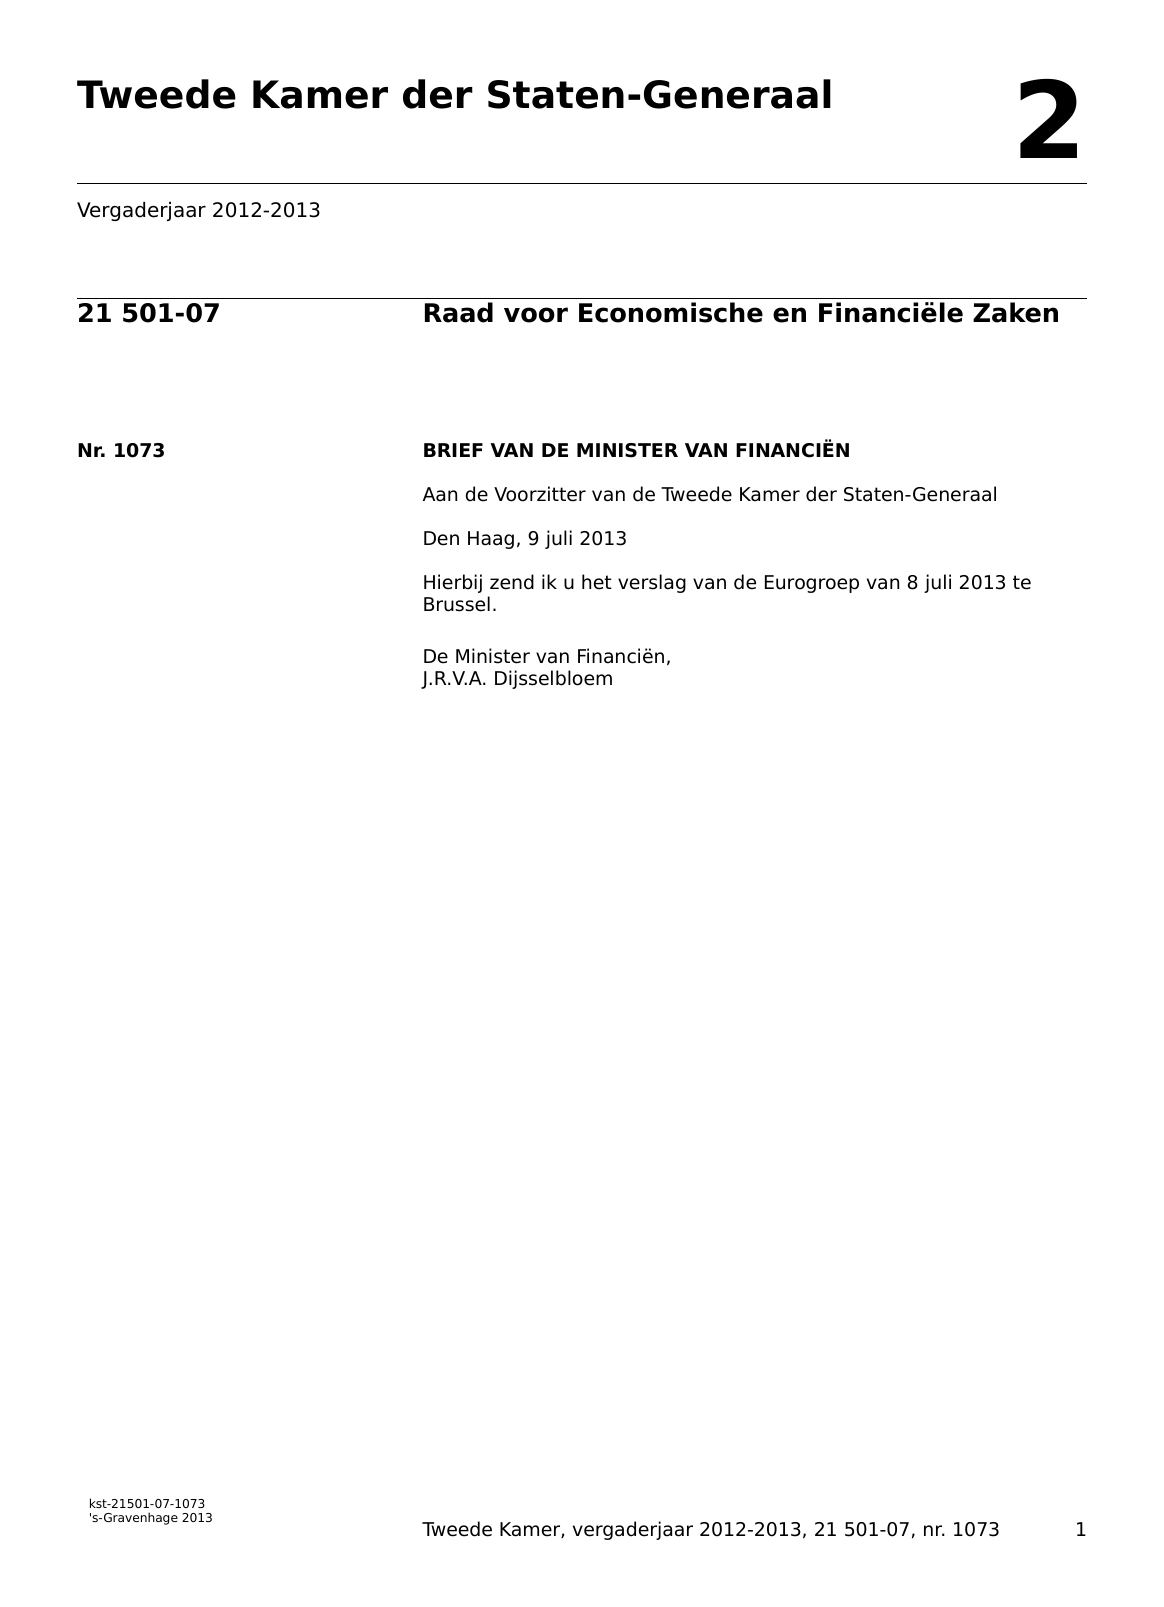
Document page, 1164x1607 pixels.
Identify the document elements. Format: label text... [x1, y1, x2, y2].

text kst-21501-07-1073 [88, 1497, 323, 1511]
text Den Haag, 9 juli 2013 [422, 528, 1087, 550]
table_cell Vergaderjaar 2012-2013 [77, 184, 1087, 298]
table_header Tweede Kamer der Staten-Generaal [77, 59, 886, 183]
table_header 2 [886, 59, 1087, 183]
text Hierbij zend ik u het verslag van de Eurogroep van 8 juli 2013 te Brussel. [422, 572, 1087, 616]
text 's-Gravenhage 2013 [88, 1511, 323, 1525]
text Aan de Voorzitter van de Tweede Kamer der Staten-Generaal [422, 484, 1087, 506]
subtitle 21 501-07 Raad voor Economische en Financiële Zaken [77, 299, 1087, 329]
text De Minister van Financiën, J.R.V.A. Dijsselbloem [422, 646, 1087, 690]
subtitle Nr. 1073 BRIEF VAN DE MINISTER VAN FINANCIËN [77, 440, 1087, 462]
